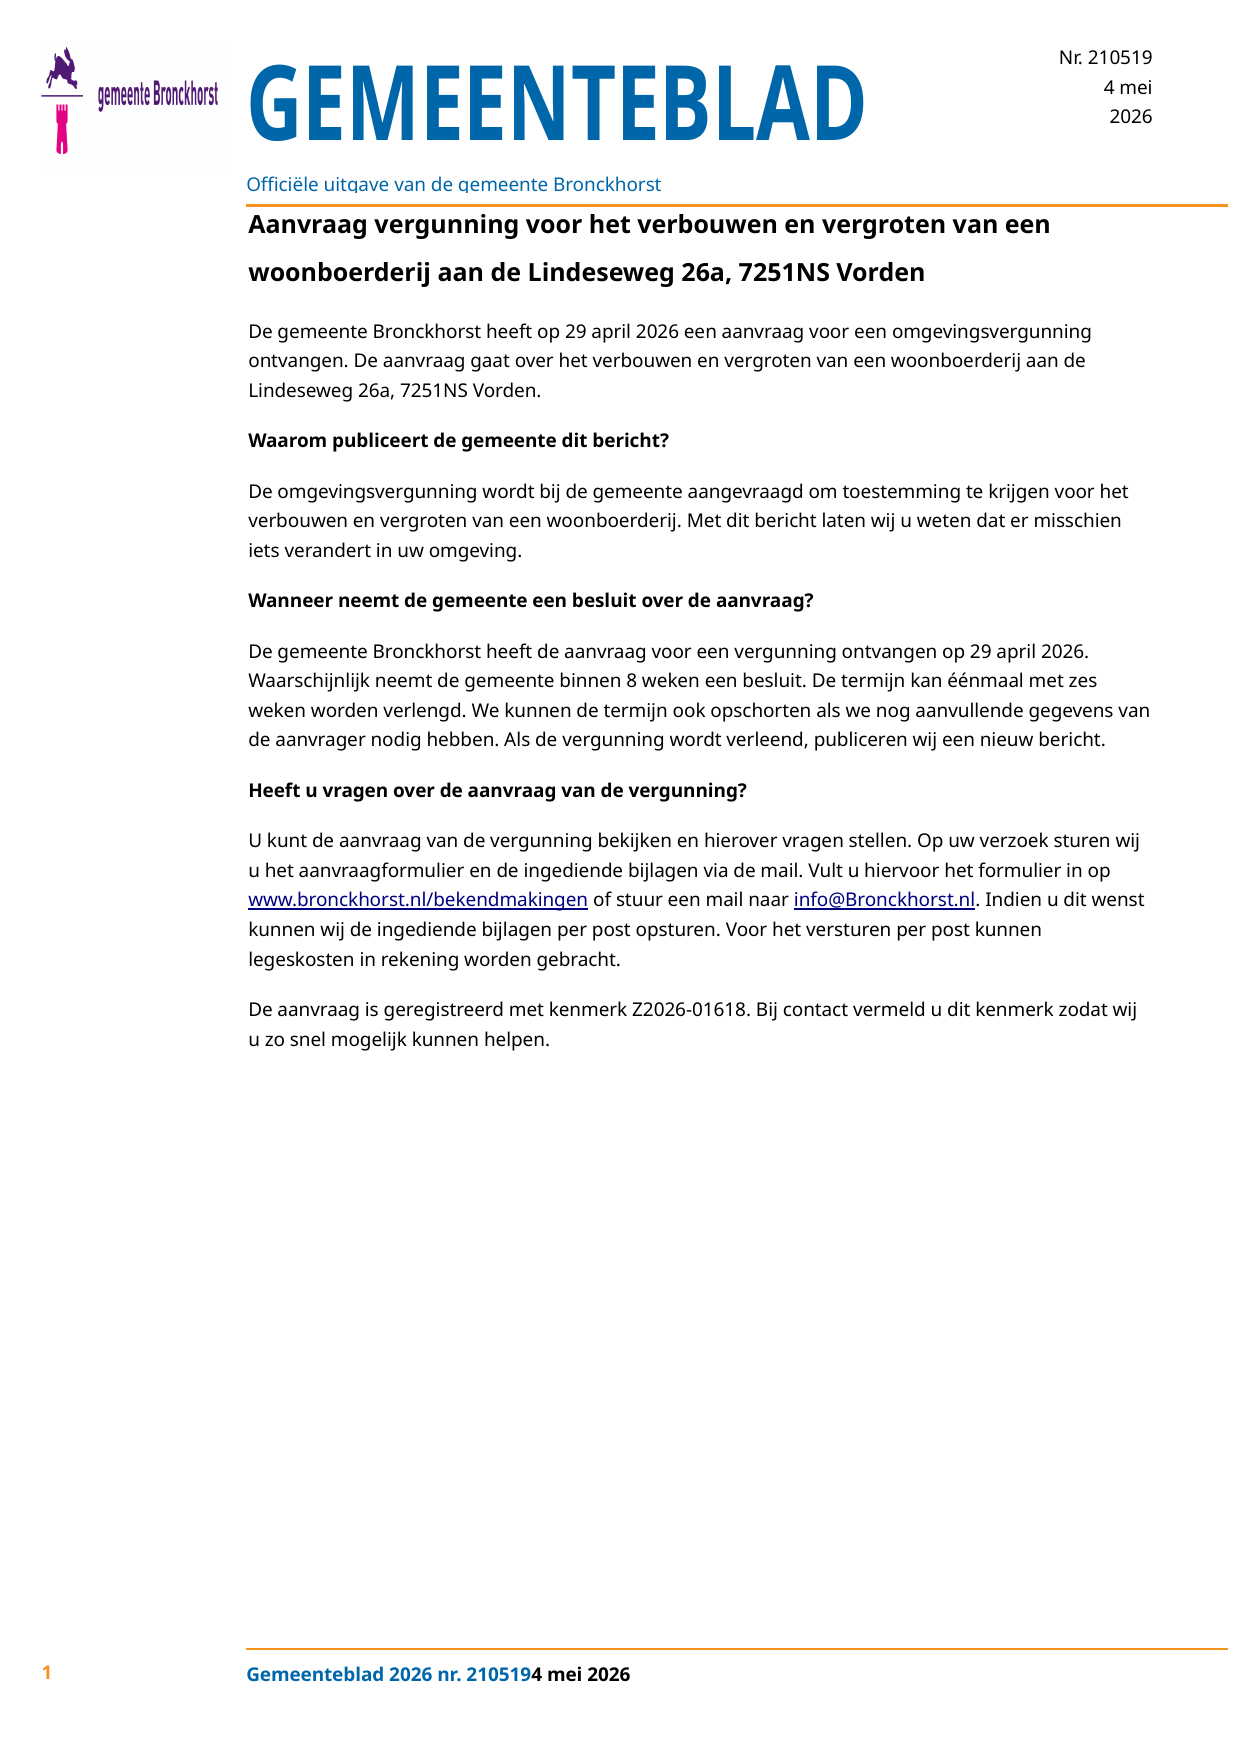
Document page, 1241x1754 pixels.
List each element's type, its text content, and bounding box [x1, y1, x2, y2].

text De omgevingsvergunning wordt bij de gemeente aangevraagd om toestemming te krijgen voor het verbouwen en vergroten van een woonboerderij. Met dit bericht laten wij u weten dat er misschien iets verandert in uw omgeving. [248, 478, 1152, 563]
text U kunt de aanvraag van de vergunning bekijken en hierover vragen stellen. Op uw verzoek sturen wij u het aanvraagformulier en de ingediende bijlagen via de mail. Vult u hiervoor het formulier in op www.bronckhorst.nl/bekendmakingen of stuur een mail naar info@Bronckhorst.nl. Indien u dit wenst kunnen wij de ingediende bijlagen per post opsturen. Voor het versturen per post kunnen legeskosten in rekening worden gebracht. [248, 827, 1152, 972]
text Aanvraag vergunning voor het verbouwen en vergroten van een woonboerderij aan de Lindeseweg 26a, 7251NS Vorden [248, 207, 1152, 288]
picture [41, 47, 231, 172]
text Wanneer neemt de gemeente een besluit over de aanvraag? [248, 587, 1152, 613]
text Heeft u vragen over de aanvraag van de vergunning? [248, 777, 1152, 803]
text Waarom publiceert de gemeente dit bericht? [248, 427, 1152, 453]
text De gemeente Bronckhorst heeft de aanvraag voor een vergunning ontvangen op 29 april 2026. Waarschijnlijk neemt de gemeente binnen 8 weken een besluit. De termijn kan éénmaal met zes weken worden verlengd. We kunnen de termijn ook opschorten als we nog aanvullende gegevens van de aanvrager nodig hebben. Als de vergunning wordt verleend, publiceren wij een nieuw bericht. [248, 638, 1152, 752]
text De gemeente Bronckhorst heeft op 29 april 2026 een aanvraag voor een omgevingsvergunning ontvangen. De aanvraag gaat over het verbouwen en vergroten van een woonboerderij aan de Lindeseweg 26a, 7251NS Vorden. [248, 318, 1152, 403]
text De aanvraag is geregistreerd met kenmerk Z2026-01618. Bij contact vermeld u dit kenmerk zodat wij u zo snel mogelijk kunnen helpen. [248, 996, 1152, 1052]
